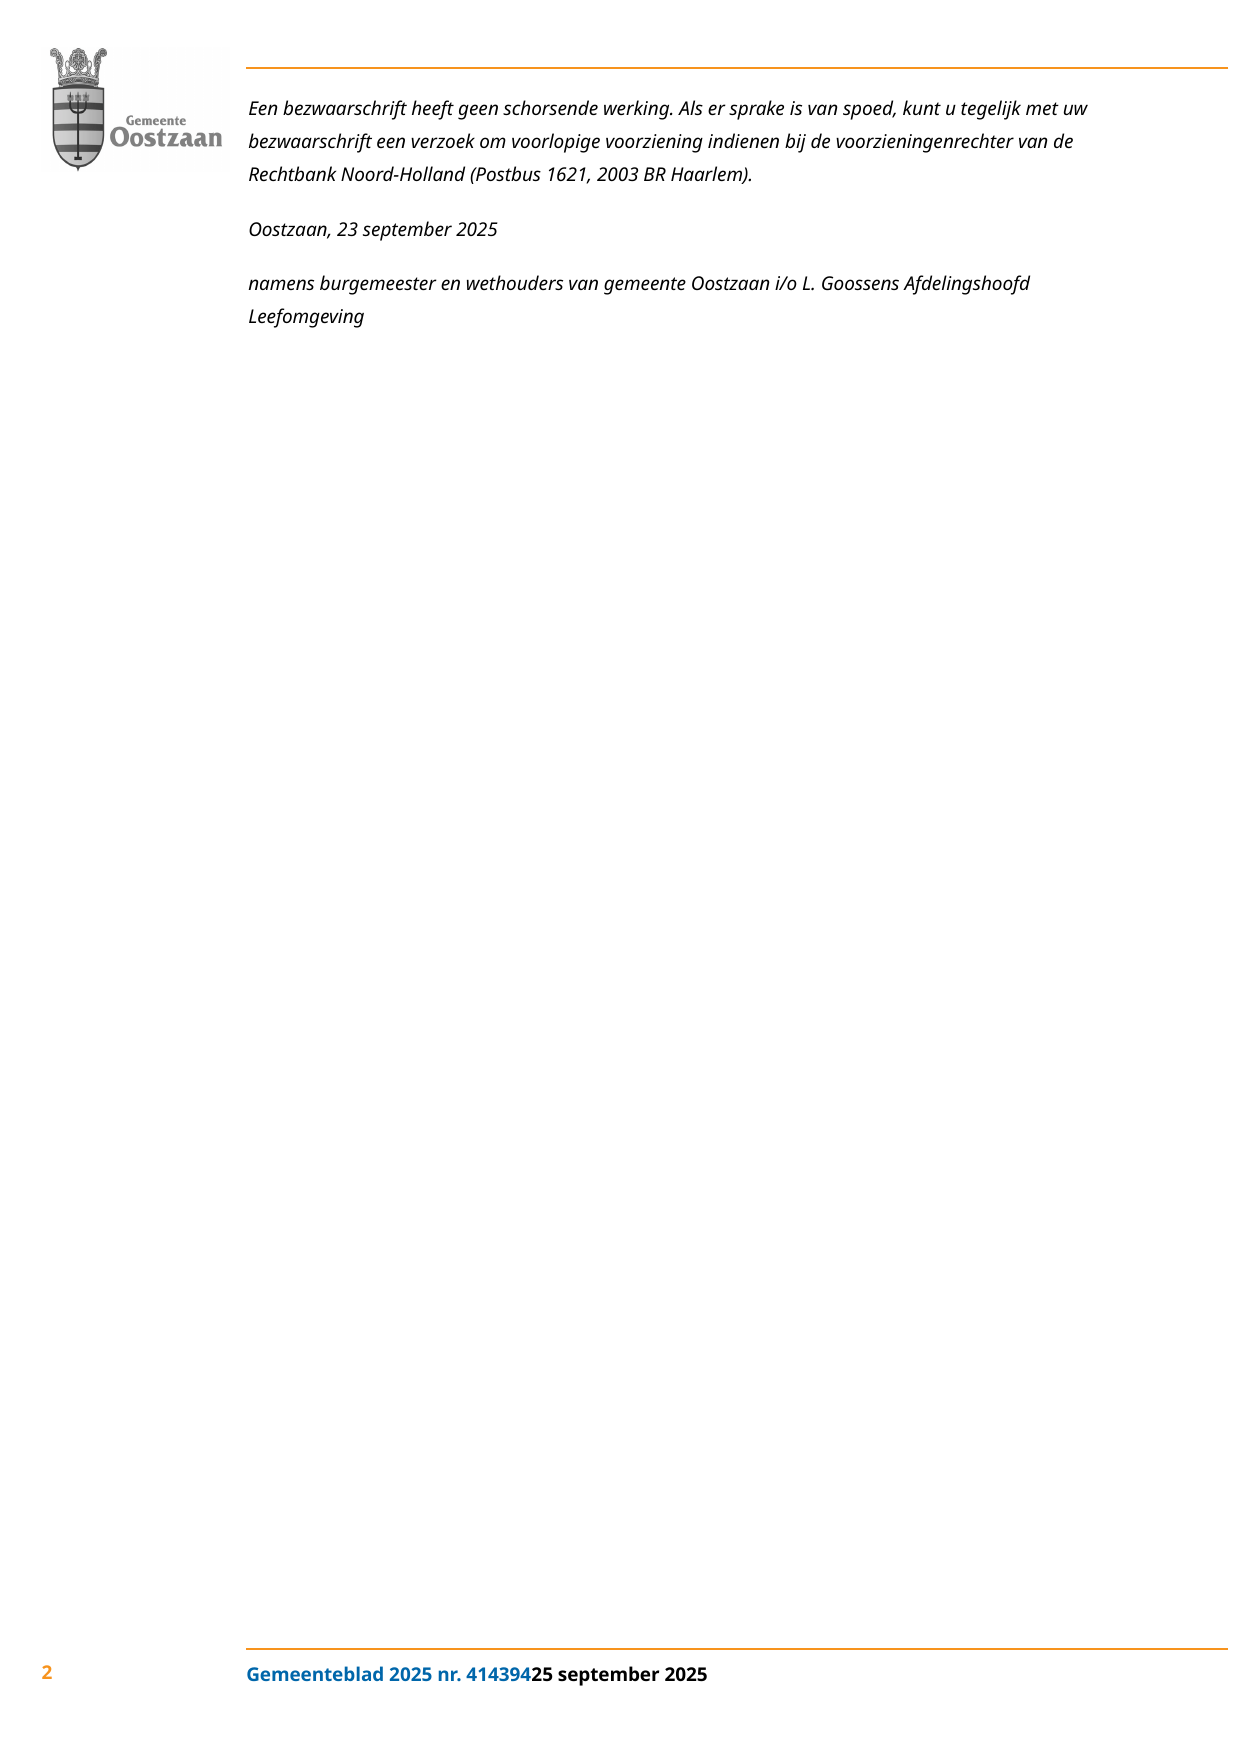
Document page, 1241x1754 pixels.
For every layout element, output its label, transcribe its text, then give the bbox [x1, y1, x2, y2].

text namens burgemeester en wethouders van gemeente Oostzaan i/o L. Goossens Afdelingshoofd Leefomgeving [248, 270, 1152, 329]
text Oostzaan, 23 september 2025 [248, 216, 1152, 241]
text Een bezwaarschrift heeft geen schorsende werking. Als er sprake is van spoed, kunt u tegelijk met uw bezwaarschrift een verzoek om voorlopige voorziening indienen bij de voorzieningenrechter van de Rechtbank Noord-Holland (Postbus 1621, 2003 BR Haarlem). [248, 95, 1152, 187]
picture [41, 47, 231, 172]
